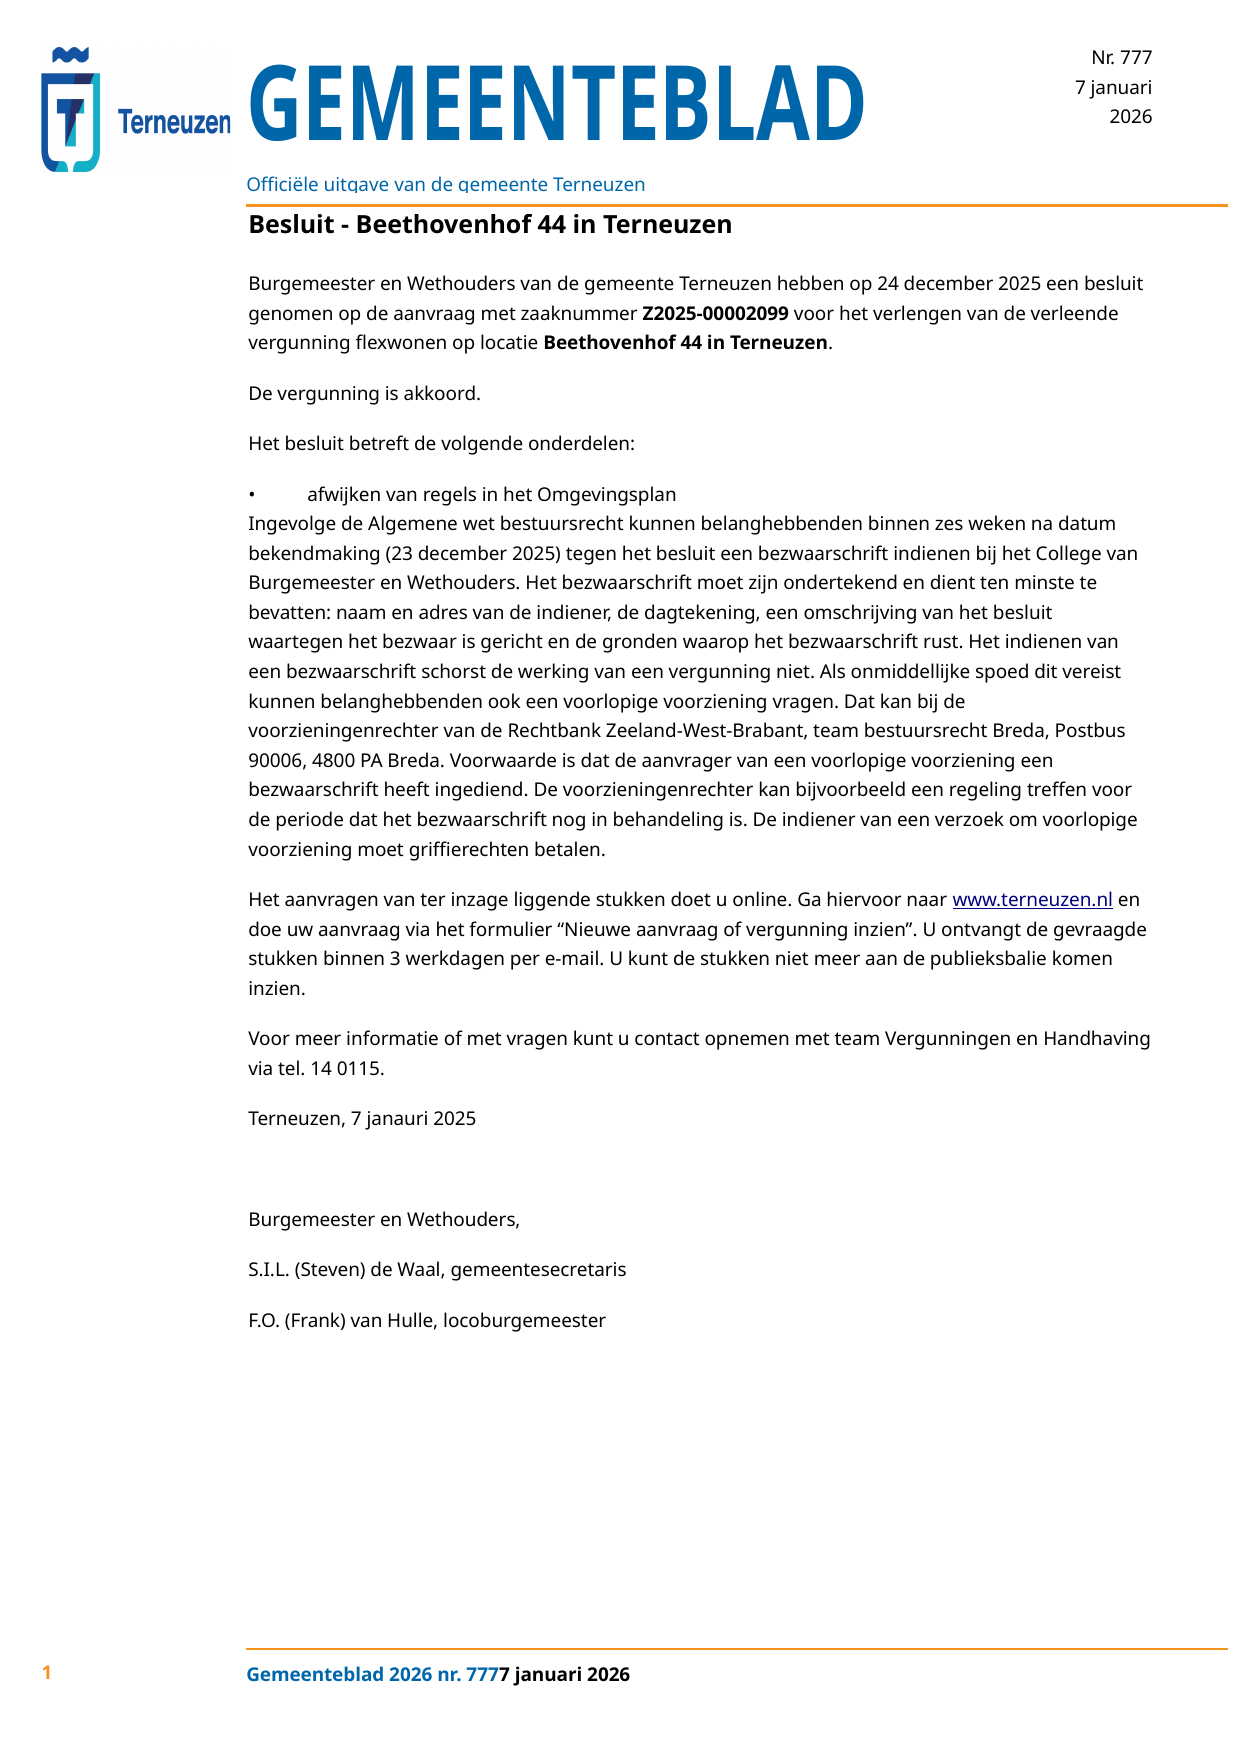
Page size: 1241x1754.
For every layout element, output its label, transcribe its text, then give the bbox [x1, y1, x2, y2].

text Burgemeester en Wethouders, [248, 1206, 1152, 1232]
text Het besluit betreft de volgende onderdelen: [248, 430, 1152, 456]
text Voor meer informatie of met vragen kunt u contact opnemen met team Vergunningen en Handhaving via tel. 14 0115. [248, 1025, 1152, 1081]
text Ingevolge de Algemene wet bestuursrecht kunnen belanghebbenden binnen zes weken na datum bekendmaking (23 december 2025) tegen het besluit een bezwaarschrift indienen bij het College van Burgemeester en Wethouders. Het bezwaarschrift moet zijn ondertekend en dient ten minste te bevatten: naam en adres van de indiener, de dagtekening, een omschrijving van het besluit waartegen het bezwaar is gericht en de gronden waarop het bezwaarschrift rust. Het indienen van een bezwaarschrift schorst de werking van een vergunning niet. Als onmiddellijke spoed dit vereist kunnen belanghebbenden ook een voorlopige voorziening vragen. Dat kan bij de voorzieningenrechter van de Rechtbank Zeeland-West-Brabant, team bestuursrecht Breda, Postbus 90006, 4800 PA Breda. Voorwaarde is dat de aanvrager van een voorlopige voorziening een bezwaarschrift heeft ingediend. De voorzieningenrechter kan bijvoorbeeld een regeling treffen voor de periode dat het bezwaarschrift nog in behandeling is. De indiener van een verzoek om voorlopige voorziening moet griffierechten betalen. [248, 510, 1152, 861]
text S.I.L. (Steven) de Waal, gemeentesecretaris [248, 1257, 1152, 1282]
text Burgemeester en Wethouders van de gemeente Terneuzen hebben op 24 december 2025 een besluit genomen op de aanvraag met zaaknummer Z2025-00002099 voor het verlengen van de verleende vergunning flexwonen op locatie Beethovenhof 44 in Terneuzen. [248, 270, 1152, 355]
list afwijken van regels in het Omgevingsplan [248, 481, 1152, 506]
picture [41, 47, 231, 172]
text Het aanvragen van ter inzage liggende stukken doet u online. Ga hiervoor naar www.terneuzen.nl en doe uw aanvraag via het formulier “Nieuwe aanvraag of vergunning inzien”. U ontvangt de gevraagde stukken binnen 3 werkdagen per e-mail. U kunt de stukken niet meer aan de publieksbalie komen inzien. [248, 886, 1152, 1001]
text Terneuzen, 7 janauri 2025 [248, 1105, 1152, 1131]
text Besluit - Beethovenhof 44 in Terneuzen [248, 207, 1152, 241]
text F.O. (Frank) van Hulle, locoburgemeester [248, 1307, 1152, 1333]
text De vergunning is akkoord. [248, 380, 1152, 406]
